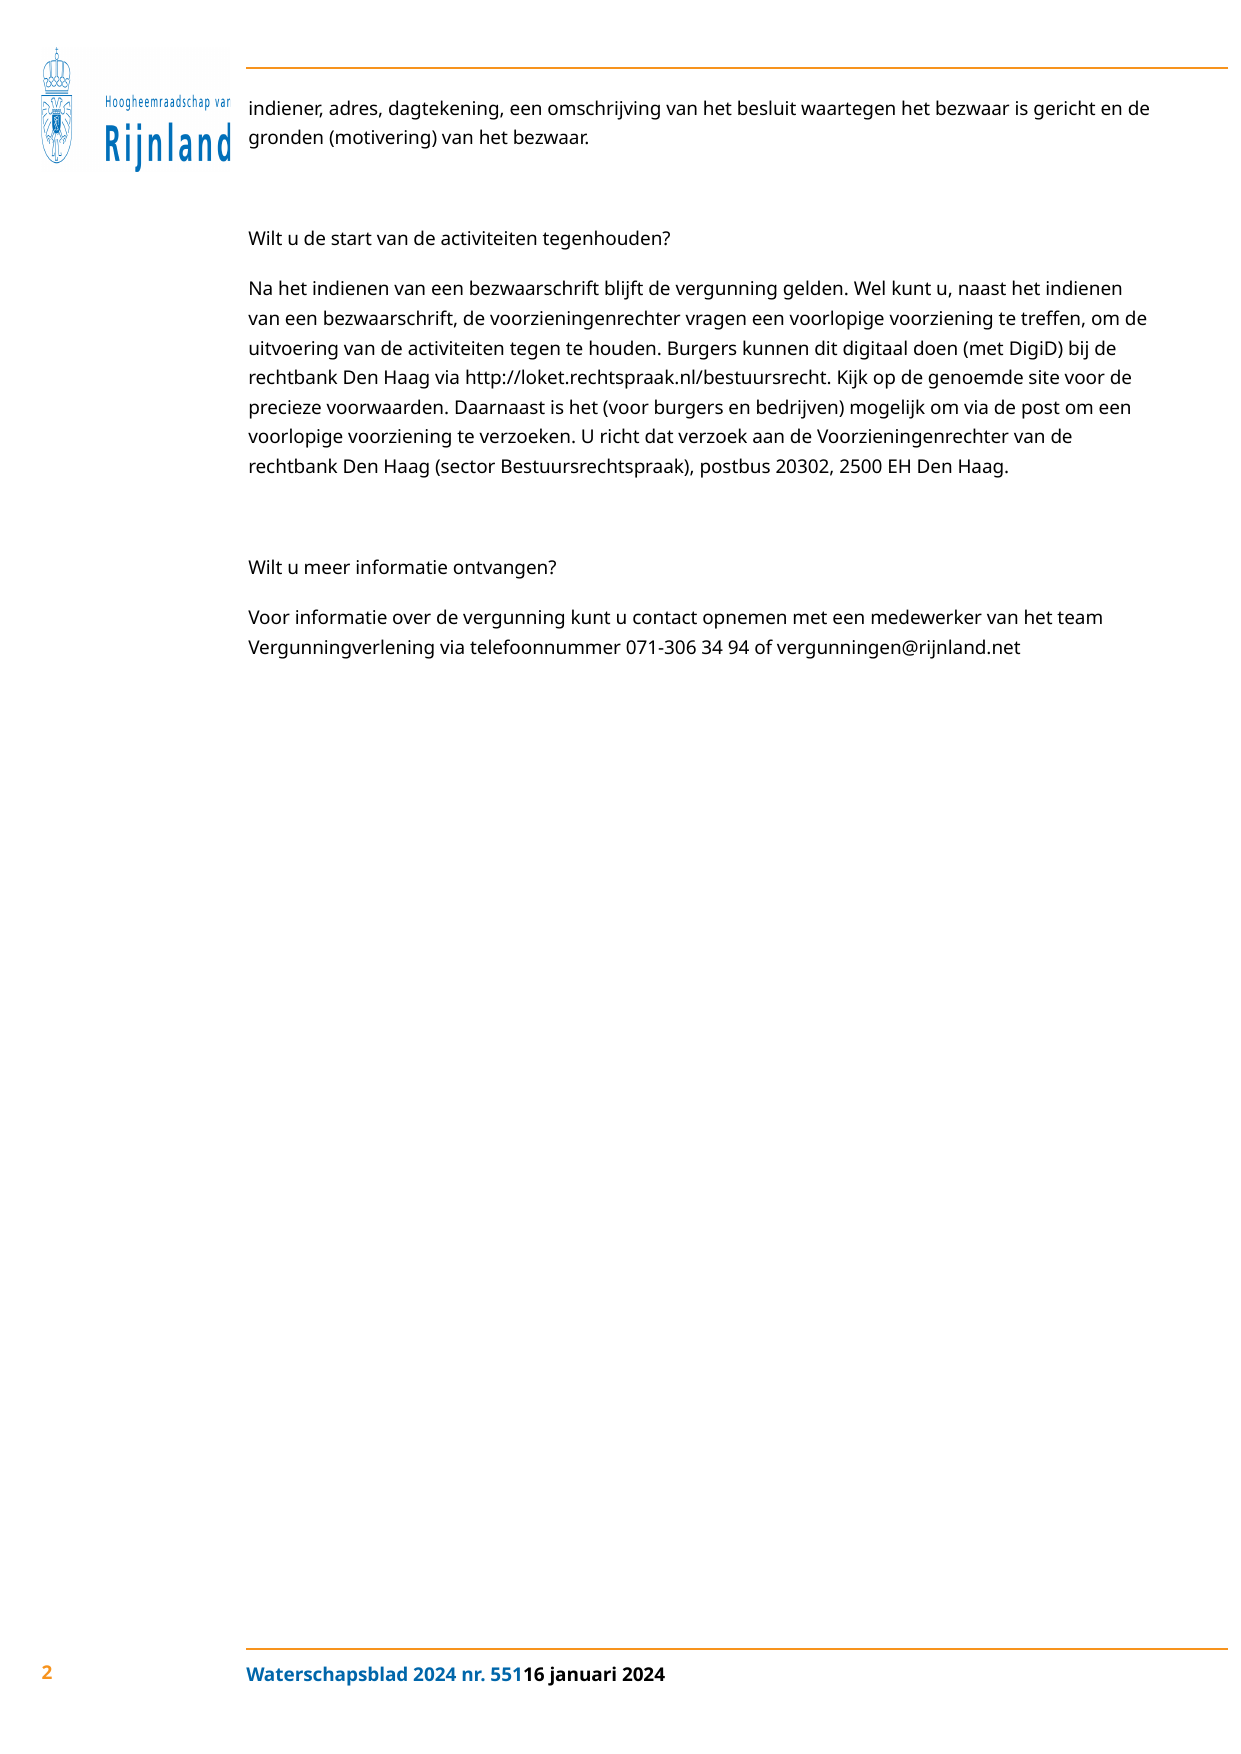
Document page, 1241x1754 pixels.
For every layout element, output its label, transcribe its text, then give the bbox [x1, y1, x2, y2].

text Wilt u meer informatie ontvangen? [248, 554, 1152, 580]
text Voor informatie over de vergunning kunt u contact opnemen met een medewerker van het team Vergunningverlening via telefoonnummer 071-306 34 94 of vergunningen@rijnland.net [248, 604, 1152, 660]
picture [41, 47, 231, 172]
text Na het indienen van een bezwaarschrift blijft de vergunning gelden. Wel kunt u, naast het indienen van een bezwaarschrift, de voorzieningenrechter vragen een voorlopige voorziening te treffen, om de uitvoering van de activiteiten tegen te houden. Burgers kunnen dit digitaal doen (met DigiD) bij de rechtbank Den Haag via http://loket.rechtspraak.nl/bestuursrecht. Kijk op de genoemde site voor de precieze voorwaarden. Daarnaast is het (voor burgers en bedrijven) mogelijk om via de post om een voorlopige voorziening te verzoeken. U richt dat verzoek aan de Voorzieningenrechter van de rechtbank Den Haag (sector Bestuursrechtspraak), postbus 20302, 2500 EH Den Haag. [248, 276, 1152, 479]
text indiener, adres, dagtekening, een omschrijving van het besluit waartegen het bezwaar is gericht en de gronden (motivering) van het bezwaar. [248, 95, 1152, 150]
text Wilt u de start van de activiteiten tegenhouden? [248, 225, 1152, 251]
